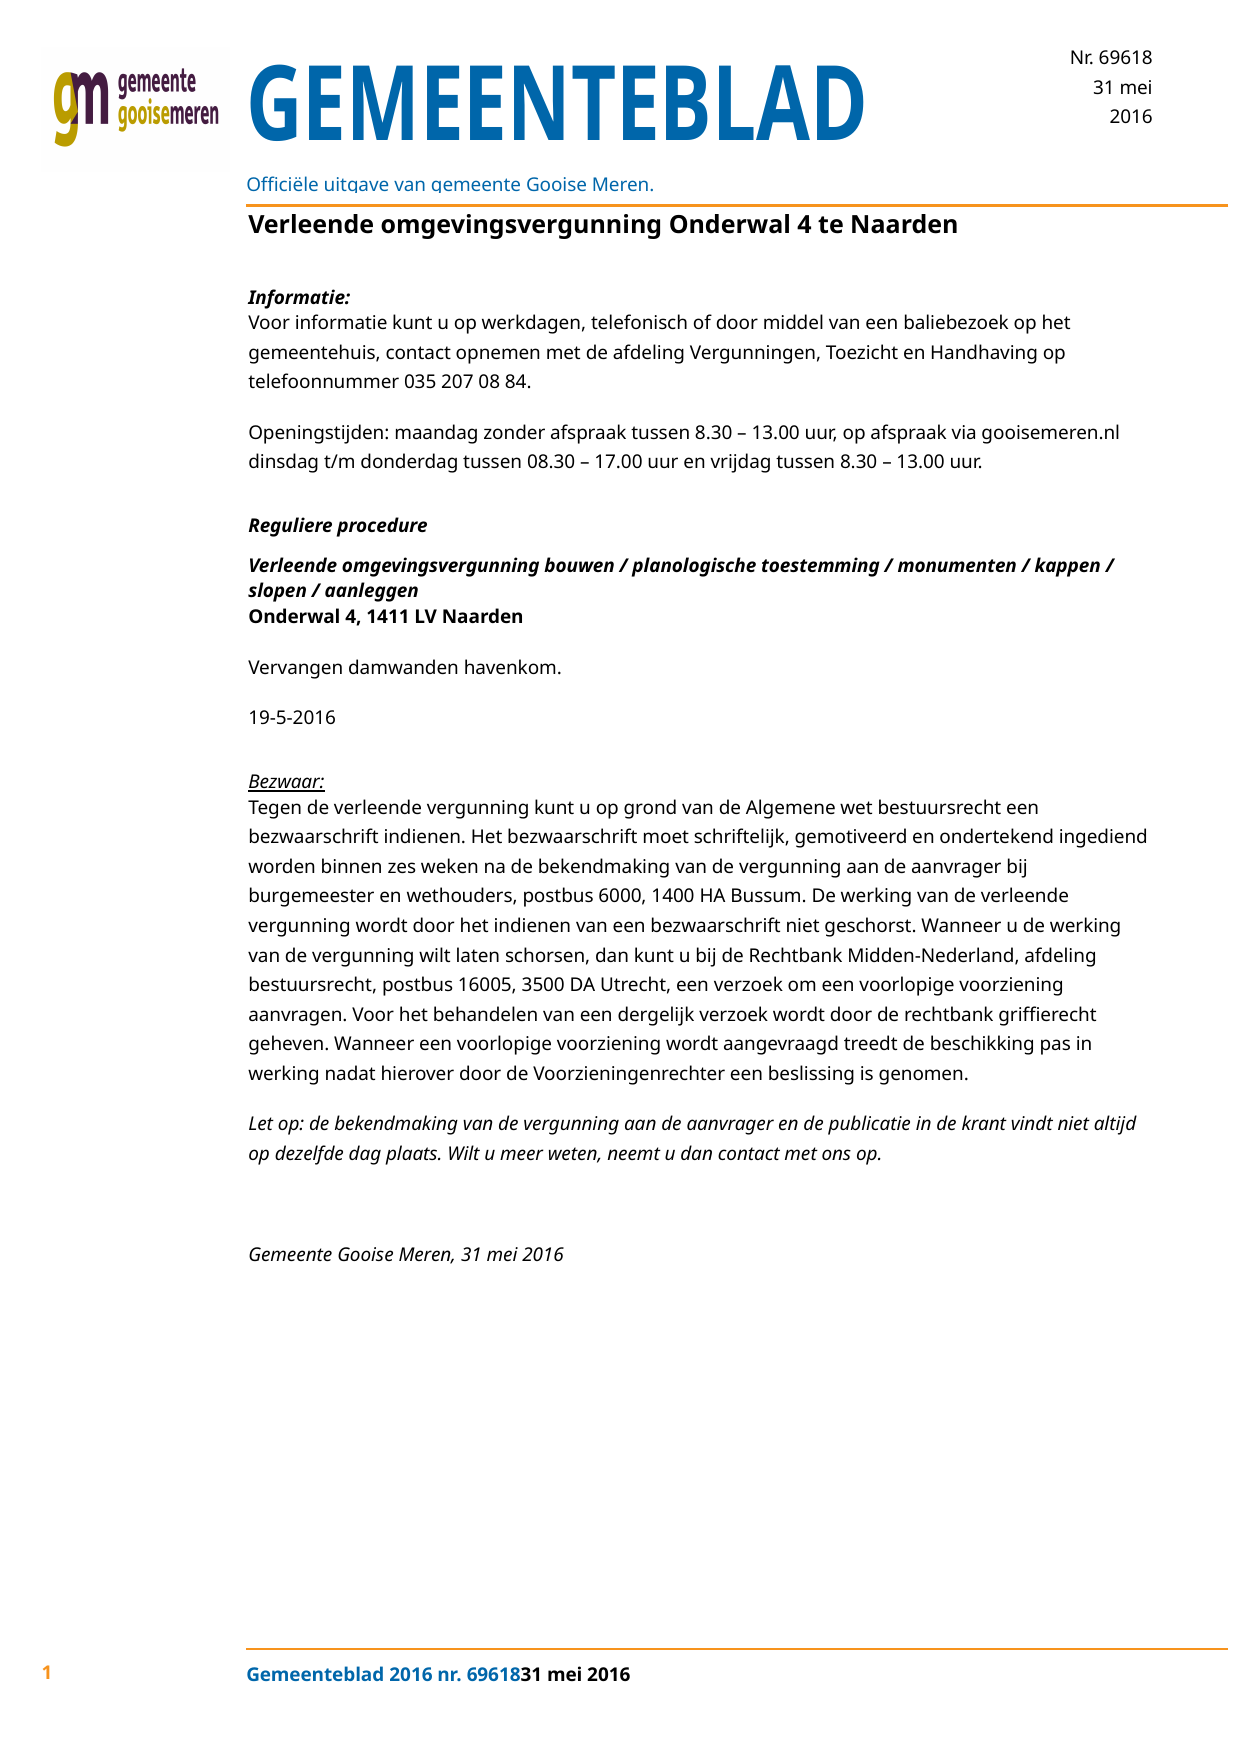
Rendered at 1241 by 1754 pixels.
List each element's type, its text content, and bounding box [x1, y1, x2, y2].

text Onderwal 4, 1411 LV Naarden [248, 603, 1152, 629]
text Verleende omgevingsvergunning Onderwal 4 te Naarden [248, 207, 1152, 241]
picture [41, 47, 231, 172]
text Gemeente Gooise Meren, 31 mei 2016 [248, 1241, 1152, 1267]
text Verleende omgevingsvergunning bouwen / planologische toestemming / monumenten / kappen / slopen / aanleggen [248, 552, 1152, 603]
text Informatie: [248, 284, 1152, 309]
text 19-5-2016 [248, 704, 1152, 730]
text Let op: de bekendmaking van de vergunning aan de aanvrager en de publicatie in de krant vindt niet altijd op dezelfde dag plaats. Wilt u meer weten, neemt u dan contact met ons op. [248, 1111, 1152, 1166]
text Voor informatie kunt u op werkdagen, telefonisch of door middel van een baliebezoek op het gemeentehuis, contact opnemen met de afdeling Vergunningen, Toezicht en Handhaving op telefoonnummer 035 207 08 84. [248, 309, 1152, 394]
text Bezwaar: [248, 768, 1152, 794]
text Reguliere procedure [248, 513, 1152, 538]
text Openingstijden: maandag zonder afspraak tussen 8.30 – 13.00 uur, op afspraak via gooisemeren.nl dinsdag t/m donderdag tussen 08.30 – 17.00 uur en vrijdag tussen 8.30 – 13.00 uur. [248, 419, 1152, 474]
text Tegen de verleende vergunning kunt u op grond van de Algemene wet bestuursrecht een bezwaarschrift indienen. Het bezwaarschrift moet schriftelijk, gemotiveerd en ondertekend ingediend worden binnen zes weken na de bekendmaking van de vergunning aan de aanvrager bij burgemeester en wethouders, postbus 6000, 1400 HA Bussum. De werking van de verleende vergunning wordt door het indienen van een bezwaarschrift niet geschorst. Wanneer u de werking van de vergunning wilt laten schorsen, dan kunt u bij de Rechtbank Midden-Nederland, afdeling bestuursrecht, postbus 16005, 3500 DA Utrecht, een verzoek om een voorlopige voorziening aanvragen. Voor het behandelen van een dergelijk verzoek wordt door de rechtbank griffierecht geheven. Wanneer een voorlopige voorziening wordt aangevraagd treedt de beschikking pas in werking nadat hierover door de Voorzieningenrechter een beslissing is genomen. [248, 794, 1152, 1086]
text Vervangen damwanden havenkom. [248, 654, 1152, 679]
